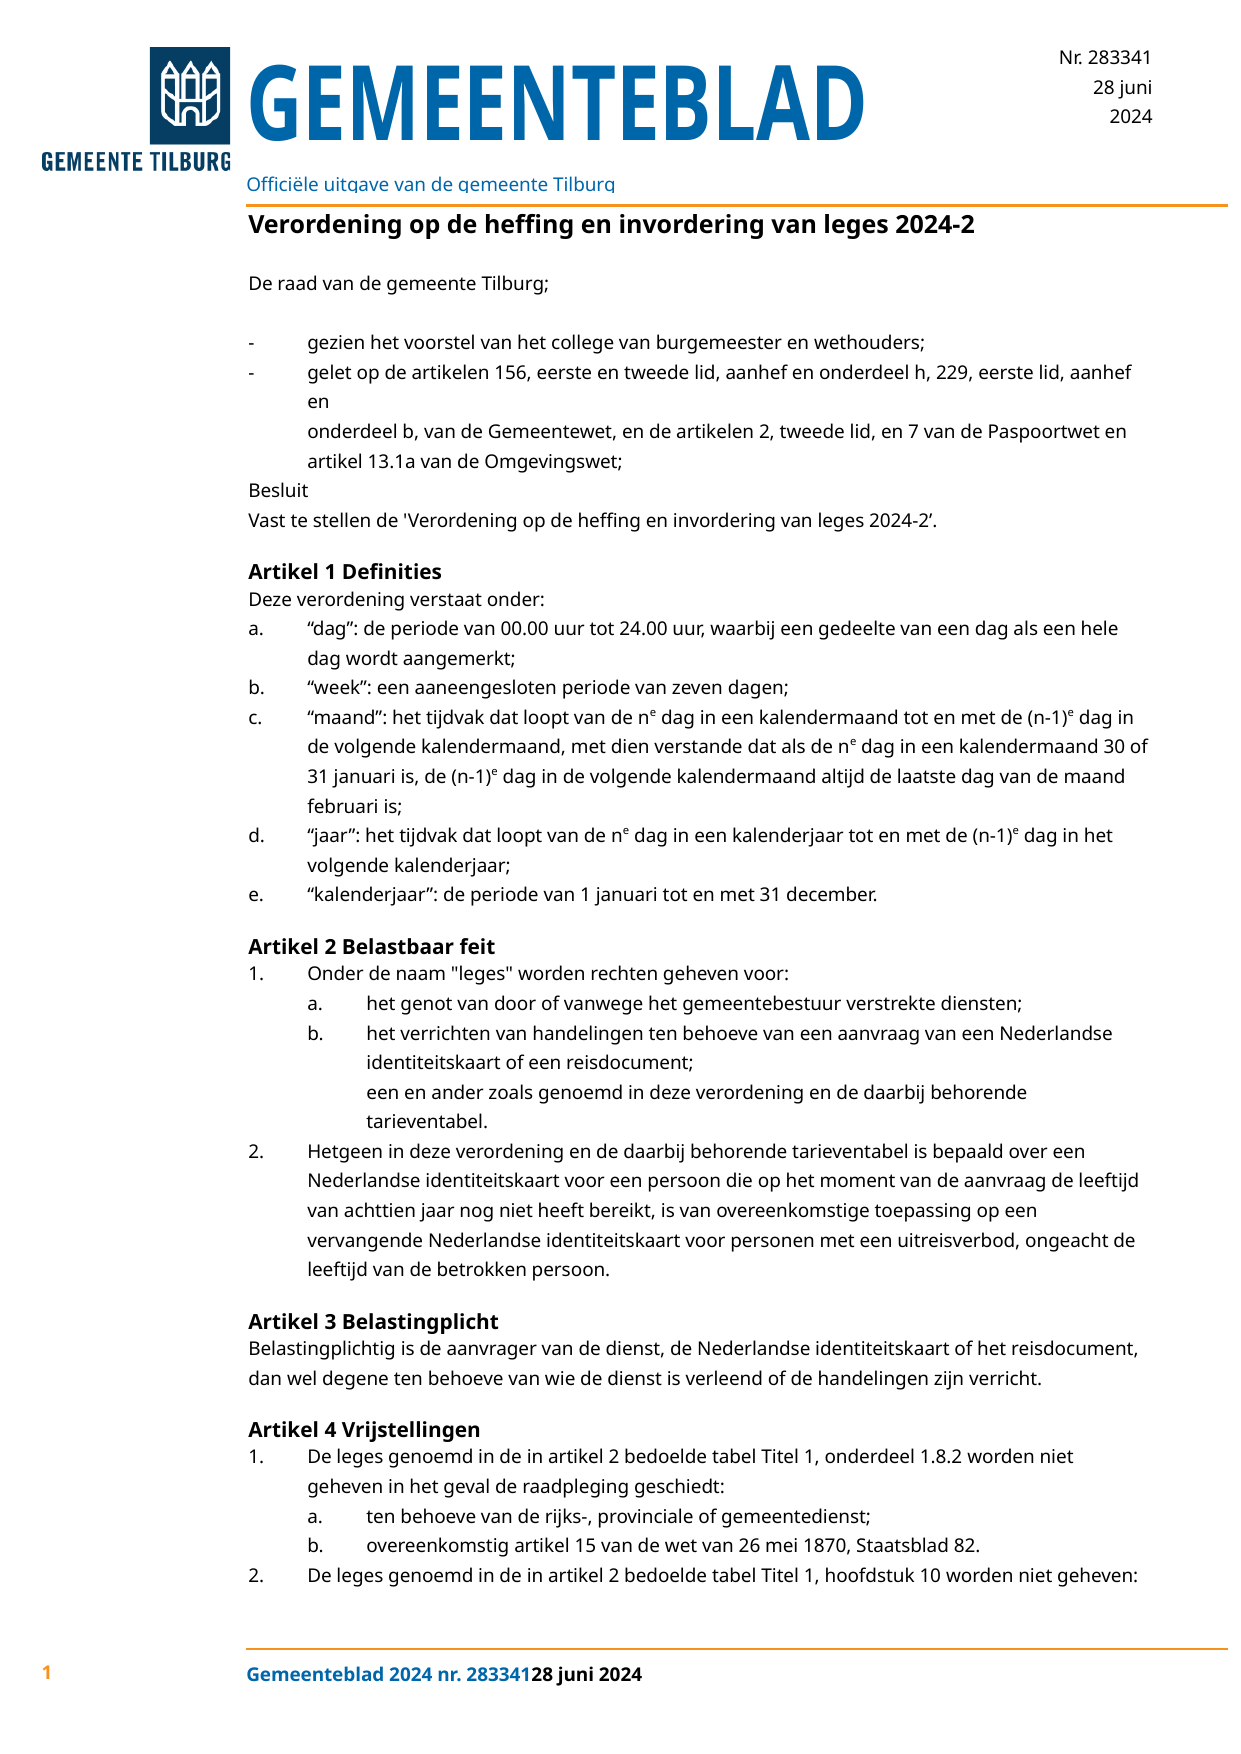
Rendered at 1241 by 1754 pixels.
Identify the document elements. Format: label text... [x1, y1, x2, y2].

list het genot van door of vanwege het gemeentebestuur verstrekte diensten; [307, 990, 1152, 1016]
list “dag”: de periode van 00.00 uur tot 24.00 uur, waarbij een gedeelte van een dag als een hele dag wordt aangemerkt; [248, 615, 1152, 671]
text Artikel 3 Belastingplicht [248, 1307, 1152, 1335]
list het verrichten van handelingen ten behoeve van een aanvraag van een Nederlandse identiteitskaart of een reisdocument; [307, 1020, 1152, 1075]
list overeenkomstig artikel 15 van de wet van 26 mei 1870, Staatsblad 82. [307, 1532, 1152, 1558]
picture [41, 47, 231, 172]
list De leges genoemd in de in artikel 2 bedoelde tabel Titel 1, hoofdstuk 10 worden niet geheven: [248, 1562, 1152, 1588]
list “jaar”: het tijdvak dat loopt van de ne dag in een kalenderjaar tot en met de (n-1)e dag in het volgende kalenderjaar; [248, 822, 1152, 878]
text Artikel 2 Belastbaar feit [248, 932, 1152, 961]
text Artikel 1 Definities [248, 557, 1152, 586]
list gelet op de artikelen 156, eerste en tweede lid, aanhef en onderdeel h, 229, eerste lid, aanhef en [248, 359, 1152, 414]
text Deze verordening verstaat onder: [248, 586, 1152, 612]
list Hetgeen in deze verordening en de daarbij behorende tarieventabel is bepaald over een Nederlandse identiteitskaart voor een persoon die op het moment van de aanvraag de leeftijd van achttien jaar nog niet heeft bereikt, is van overeenkomstige toepassing op een vervangende Nederlandse identiteitskaart voor personen met een uitreisverbod, ongeacht de leeftijd van de betrokken persoon. [248, 1138, 1152, 1282]
list Onder de naam "leges" worden rechten geheven voor: [248, 961, 1152, 986]
text De raad van de gemeente Tilburg; [248, 270, 1152, 296]
text Vast te stellen de 'Verordening op de heffing en invordering van leges 2024-2’. [248, 507, 1152, 533]
list “kalenderjaar”: de periode van 1 januari tot en met 31 december. [248, 882, 1152, 907]
list De leges genoemd in de in artikel 2 bedoelde tabel Titel 1, onderdeel 1.8.2 worden niet geheven in het geval de raadpleging geschiedt: [248, 1444, 1152, 1499]
list “week”: een aaneengesloten periode van zeven dagen; [248, 674, 1152, 700]
text Verordening op de heffing en invordering van leges 2024-2 [248, 207, 1152, 241]
list ten behoeve van de rijks-, provinciale of gemeentedienst; [307, 1503, 1152, 1528]
text Belastingplichtig is de aanvrager van de dienst, de Nederlandse identiteitskaart of het reisdocument, dan wel degene ten behoeve van wie de dienst is verleend of de handelingen zijn verricht. [248, 1335, 1152, 1391]
list gezien het voorstel van het college van burgemeester en wethouders; [248, 329, 1152, 355]
text Besluit [248, 477, 1152, 503]
list “maand”: het tijdvak dat loopt van de ne dag in een kalendermaand tot en met de (n-1)e dag in de volgende kalendermaand, met dien verstande dat als de ne dag in een kalendermaand 30 of 31 januari is, de (n-1)e dag in de volgende kalendermaand altijd de laatste dag van de maand februari is; [248, 704, 1152, 819]
text Artikel 4 Vrijstellingen [248, 1415, 1152, 1444]
list onderdeel b, van de Gemeentewet, en de artikelen 2, tweede lid, en 7 van de Paspoortwet en artikel 13.1a van de Omgevingswet; [248, 418, 1152, 473]
list een en ander zoals genoemd in deze verordening en de daarbij behorende tarieventabel. [307, 1079, 1152, 1134]
